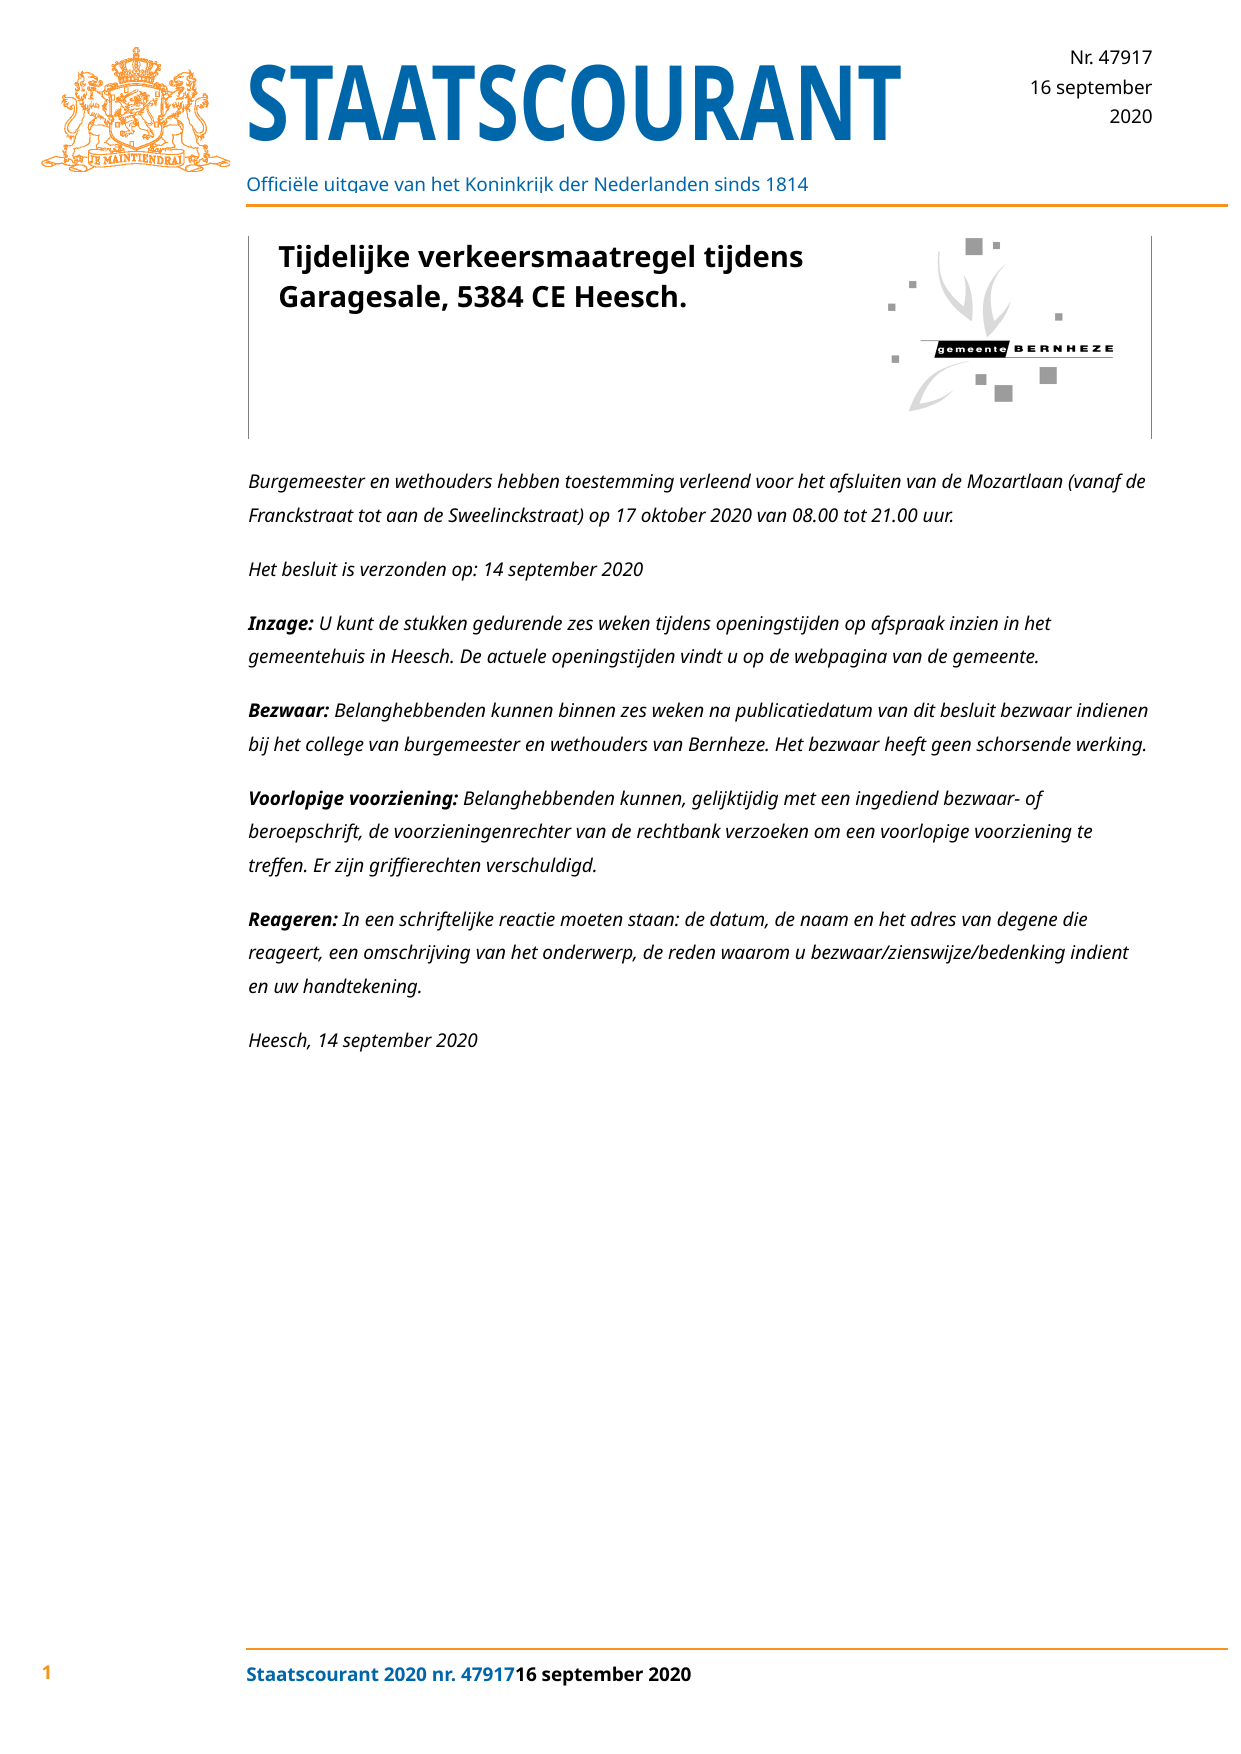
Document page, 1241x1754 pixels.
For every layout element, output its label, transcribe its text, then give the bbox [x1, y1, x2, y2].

picture [886, 236, 1115, 414]
table_header [1115, 236, 1151, 413]
text Reageren: In een schriftelijke reactie moeten staan: de datum, de naam en het adres van degene die reageert, een omschrijving van het onderwerp, de reden waarom u bezwaar/zienswijze/bedenking indient en uw handtekening. [248, 906, 1152, 999]
table_header [850, 236, 886, 413]
text Bezwaar: Belanghebbenden kunnen binnen zes weken na publicatiedatum van dit besluit bezwaar indienen bij het college van burgemeester en wethouders van Bernheze. Het bezwaar heeft geen schorsende werking. [248, 698, 1152, 757]
text Heesch, 14 september 2020 [248, 1027, 1152, 1053]
text Inzage: U kunt de stukken gedurende zes weken tijdens openingstijden op afspraak inzien in het gemeentehuis in Heesch. De actuele openingstijden vindt u op de webpagina van de gemeente. [248, 610, 1152, 669]
text Burgemeester en wethouders hebben toestemming verleend voor het afsluiten van de Mozartlaan (vanaf de Franckstraat tot aan de Sweelinckstraat) op 17 oktober 2020 van 08.00 tot 21.00 uur. [248, 469, 1152, 528]
table_header Tijdelijke verkeersmaatregel tijdens Garagesale, 5384 CE Heesch. [249, 236, 850, 439]
text Voorlopige voorziening: Belanghebbenden kunnen, gelijktijdig met een ingediend bezwaar- of beroepschrift, de voorzieningenrechter van de rechtbank verzoeken om een voorlopige voorziening te treffen. Er zijn griffierechten verschuldigd. [248, 785, 1152, 878]
table_header [850, 414, 1151, 439]
text Het besluit is verzonden op: 14 september 2020 [248, 556, 1152, 582]
picture [41, 47, 231, 172]
